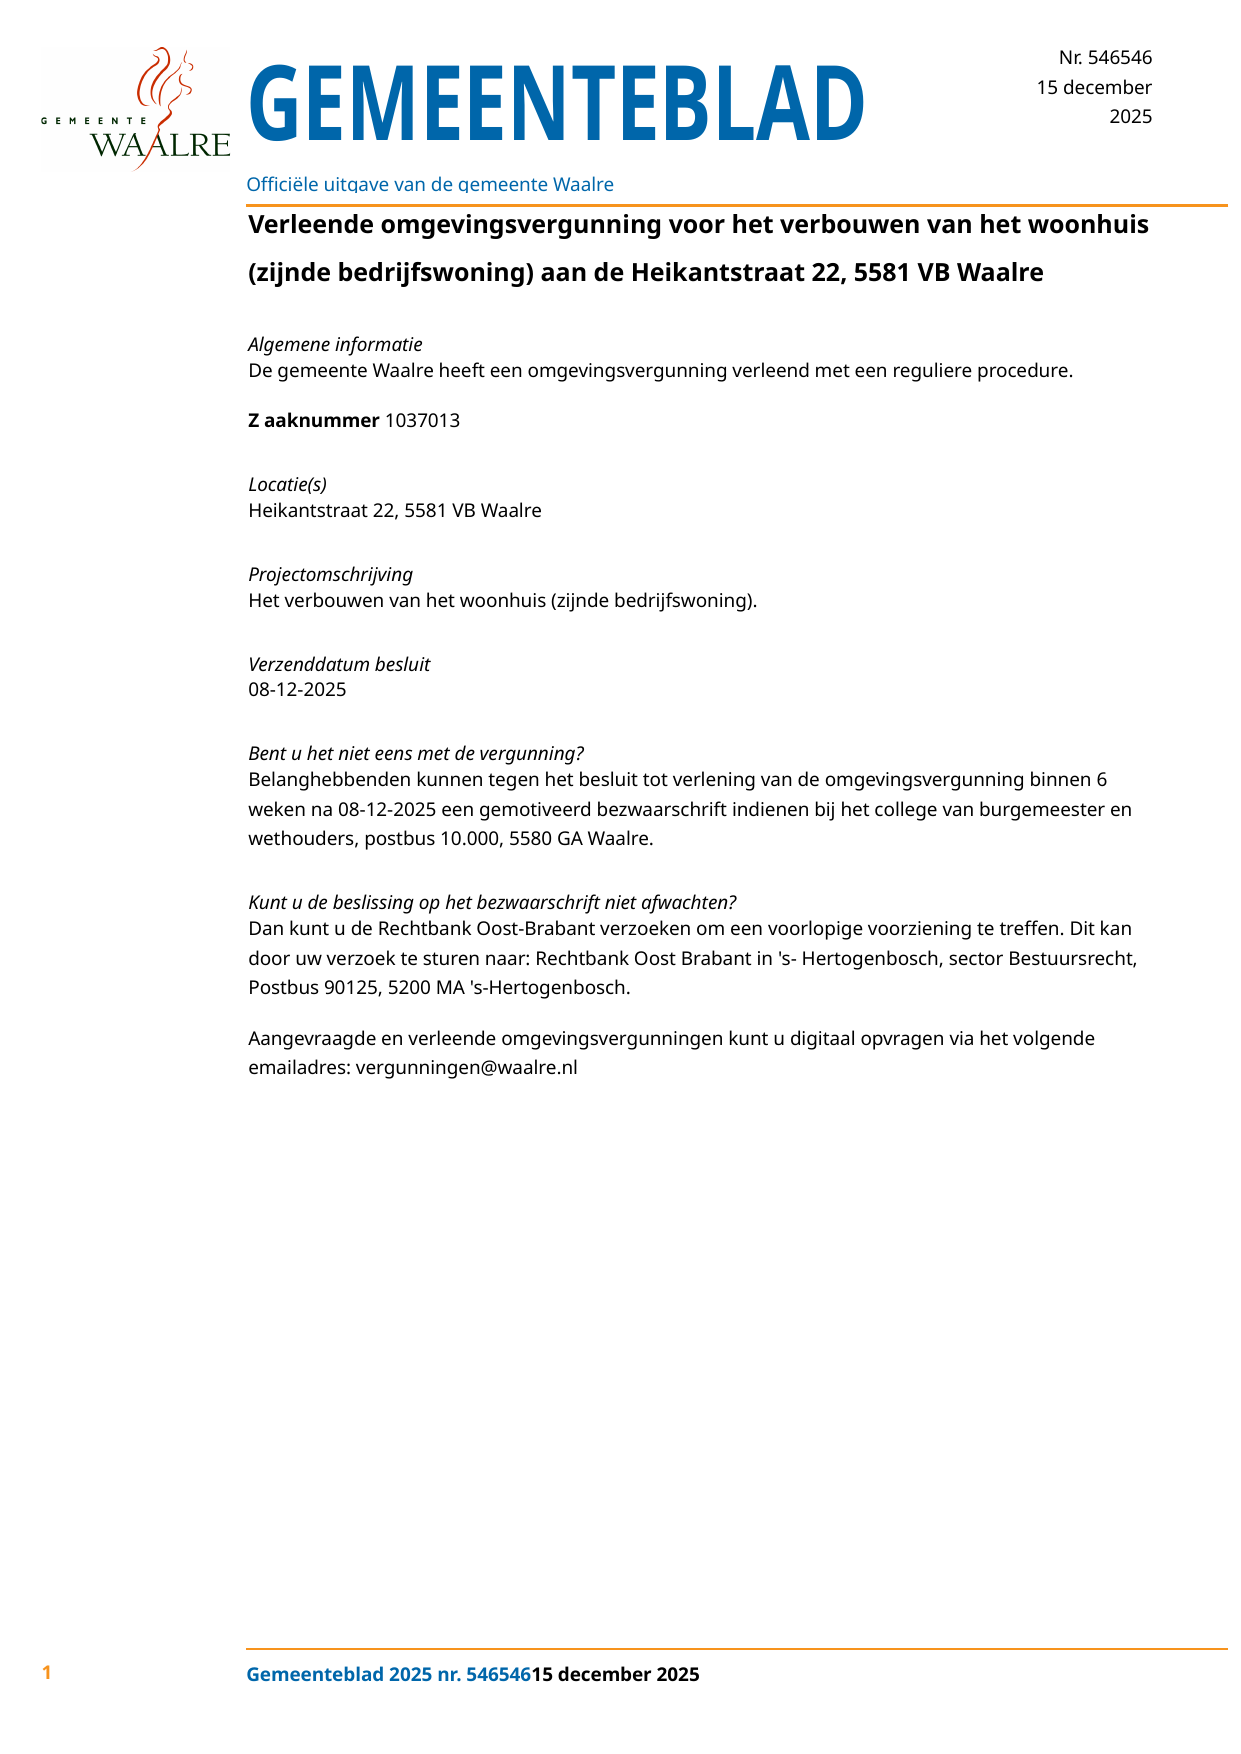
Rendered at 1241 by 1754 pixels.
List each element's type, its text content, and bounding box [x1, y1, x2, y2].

picture [41, 47, 231, 172]
text Z aaknummer 1037013 [248, 408, 1152, 433]
text Dan kunt u de Rechtbank Oost-Brabant verzoeken om een voorlopige voorziening te treffen. Dit kan door uw verzoek te sturen naar: Rechtbank Oost Brabant in 's- Hertogenbosch, sector Bestuursrecht, Postbus 90125, 5200 MA 's-Hertogenbosch. [248, 915, 1152, 1000]
text Projectomschrijving [248, 561, 1152, 587]
text 08-12-2025 [248, 677, 1152, 702]
text Verleende omgevingsvergunning voor het verbouwen van het woonhuis (zijnde bedrijfswoning) aan de Heikantstraat 22, 5581 VB Waalre [248, 207, 1152, 288]
text Belanghebbenden kunnen tegen het besluit tot verlening van de omgevingsvergunning binnen 6 weken na 08-12-2025 een gemotiveerd bezwaarschrift indienen bij het college van burgemeester en wethouders, postbus 10.000, 5580 GA Waalre. [248, 766, 1152, 851]
text Bent u het niet eens met de vergunning? [248, 741, 1152, 766]
text Algemene informatie [248, 331, 1152, 357]
text Locatie(s) [248, 472, 1152, 497]
text De gemeente Waalre heeft een omgevingsvergunning verleend met een reguliere procedure. [248, 357, 1152, 383]
text Heikantstraat 22, 5581 VB Waalre [248, 497, 1152, 523]
text Aangevraagde en verleende omgevingsvergunningen kunt u digitaal opvragen via het volgende emailadres: vergunningen@waalre.nl [248, 1025, 1152, 1080]
text Kunt u de beslissing op het bezwaarschrift niet afwachten? [248, 889, 1152, 915]
text Verzenddatum besluit [248, 651, 1152, 677]
text Het verbouwen van het woonhuis (zijnde bedrijfswoning). [248, 587, 1152, 613]
